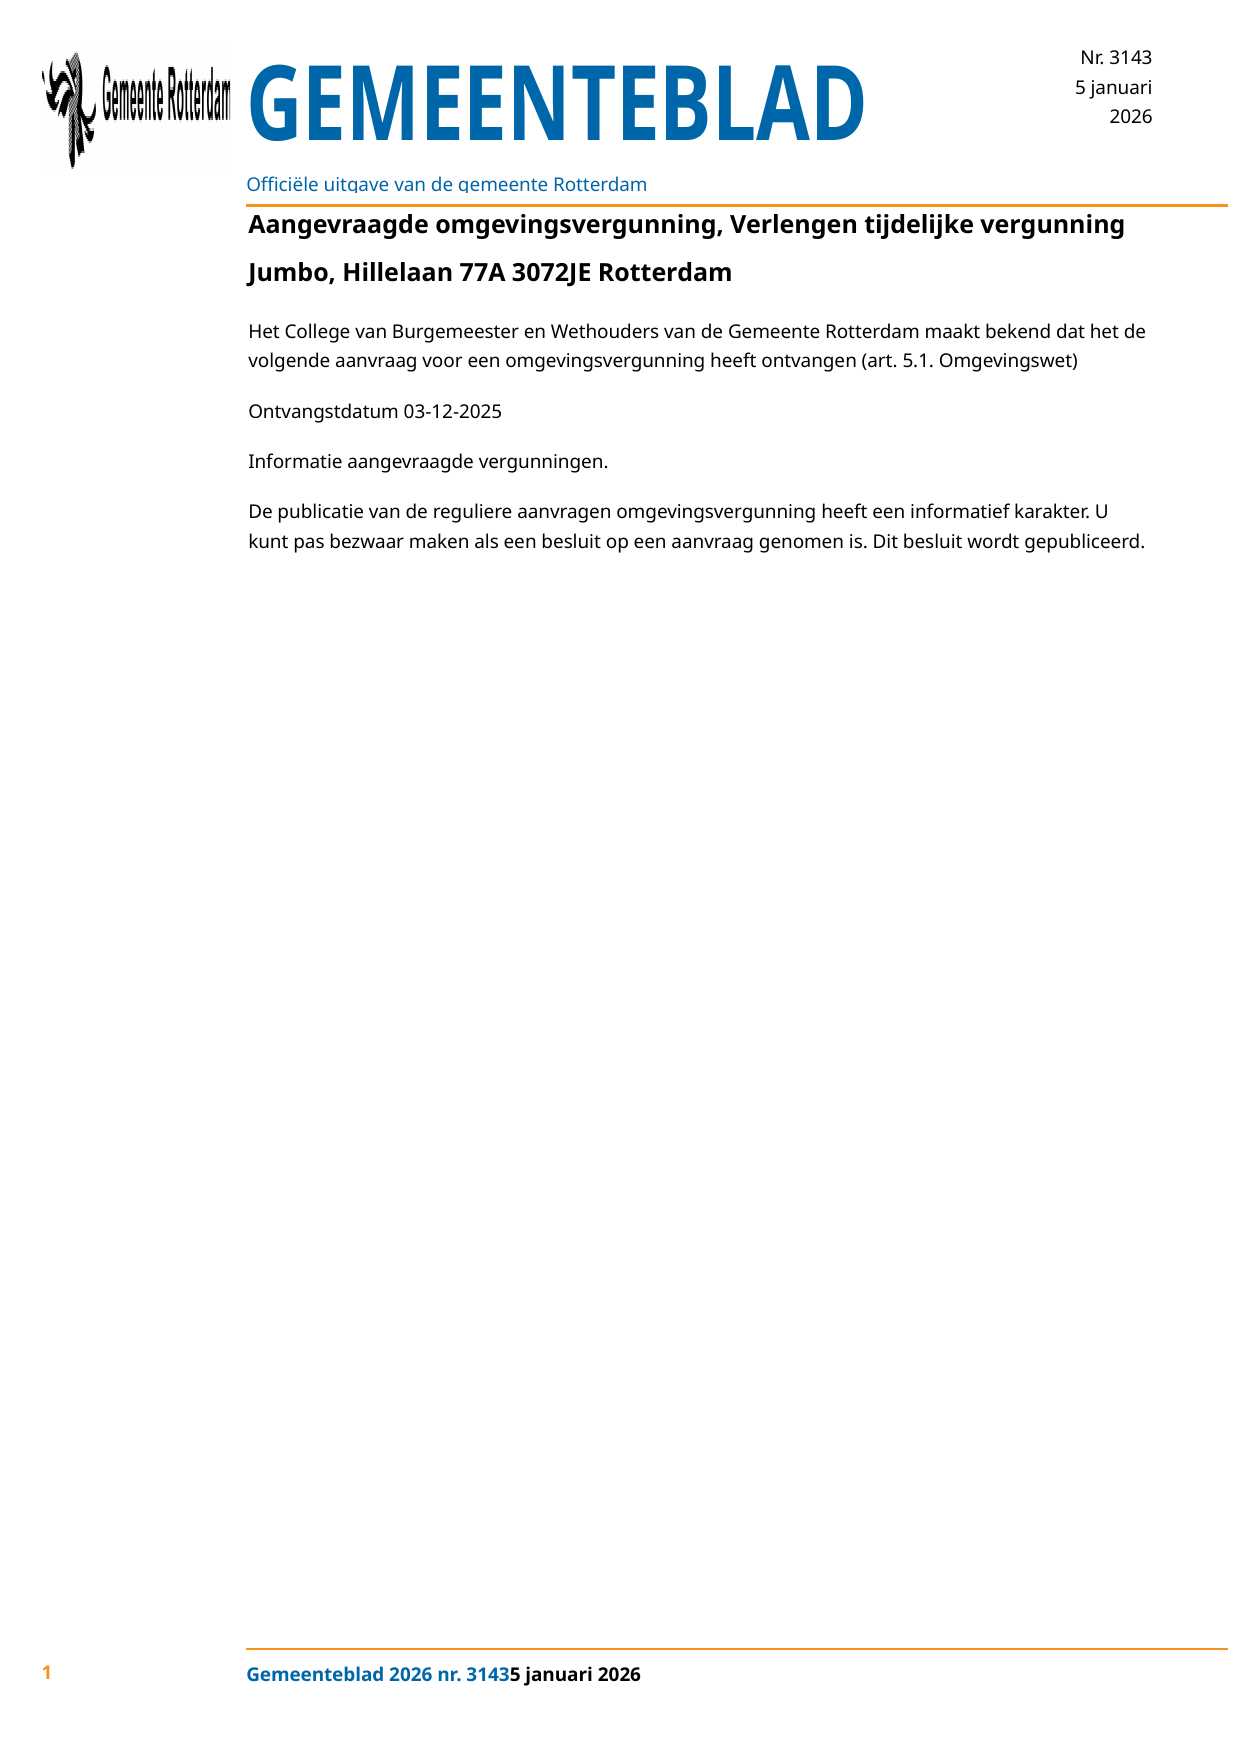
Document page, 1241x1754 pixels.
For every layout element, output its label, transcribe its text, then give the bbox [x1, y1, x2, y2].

text Informatie aangevraagde vergunningen. [248, 448, 1152, 474]
text Aangevraagde omgevingsvergunning, Verlengen tijdelijke vergunning Jumbo, Hillelaan 77A 3072JE Rotterdam [248, 207, 1152, 288]
picture [41, 47, 231, 172]
text Het College van Burgemeester en Wethouders van de Gemeente Rotterdam maakt bekend dat het de volgende aanvraag voor een omgevingsvergunning heeft ontvangen (art. 5.1. Omgevingswet) [248, 318, 1152, 373]
text De publicatie van de reguliere aanvragen omgevingsvergunning heeft een informatief karakter. U kunt pas bezwaar maken als een besluit op een aanvraag genomen is. Dit besluit wordt gepubliceerd. [248, 499, 1152, 554]
text Ontvangstdatum 03-12-2025 [248, 398, 1152, 424]
